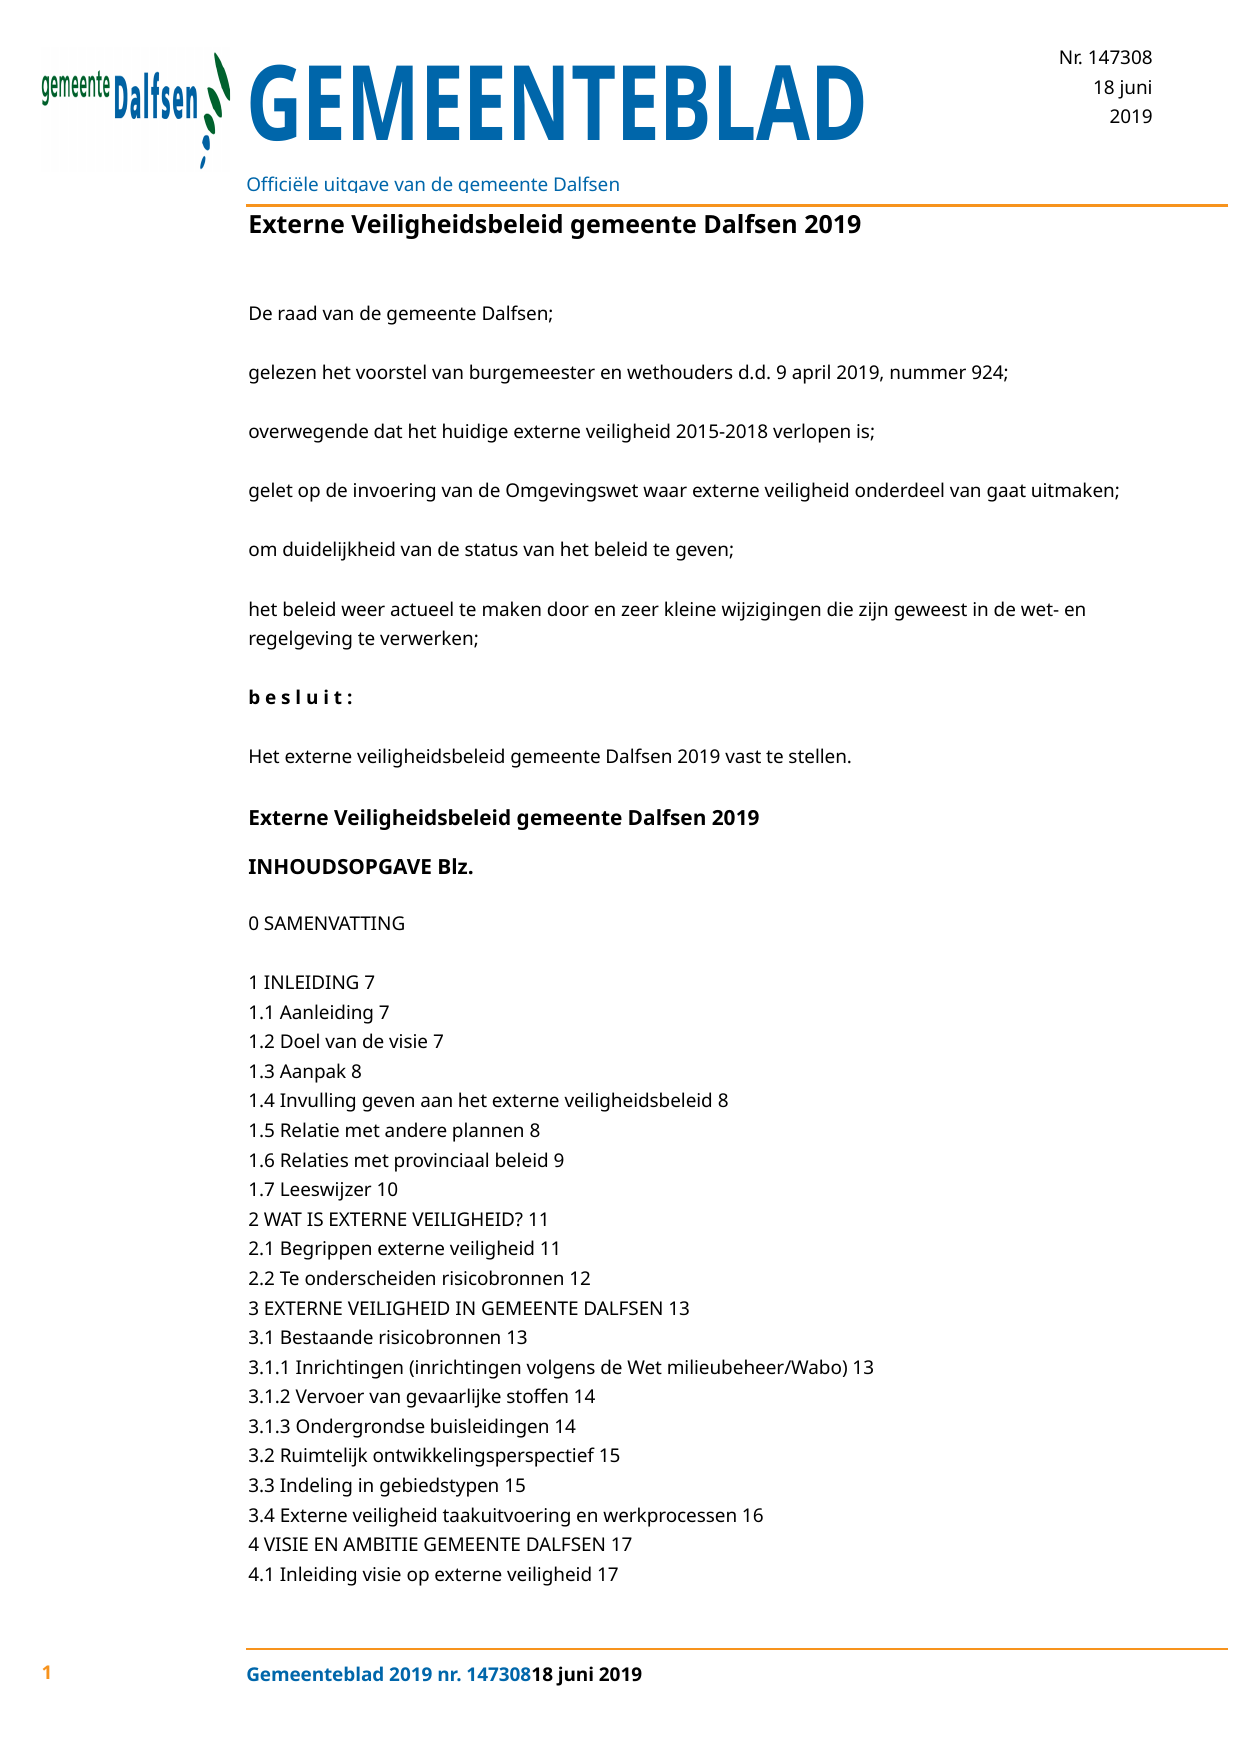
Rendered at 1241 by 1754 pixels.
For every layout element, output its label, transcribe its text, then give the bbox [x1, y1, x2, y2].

text 1.3 Aanpak 8 [248, 1058, 1152, 1084]
text 2 WAT IS EXTERNE VEILIGHEID? 11 [248, 1206, 1152, 1232]
text overwegende dat het huidige externe veiligheid 2015-2018 verlopen is; [248, 418, 1152, 444]
text 1.7 Leeswijzer 10 [248, 1176, 1152, 1202]
text 3.3 Indeling in gebiedstypen 15 [248, 1472, 1152, 1498]
text gelezen het voorstel van burgemeester en wethouders d.d. 9 april 2019, nummer 924; [248, 359, 1152, 385]
text 3.1.2 Vervoer van gevaarlijke stoffen 14 [248, 1383, 1152, 1409]
text 3.2 Ruimtelijk ontwikkelingsperspectief 15 [248, 1443, 1152, 1468]
text 0 SAMENVATTING [248, 910, 1152, 936]
text 3.1.1 Inrichtingen (inrichtingen volgens de Wet milieubeheer/Wabo) 13 [248, 1354, 1152, 1379]
text De raad van de gemeente Dalfsen; [248, 300, 1152, 326]
text 3.4 Externe veiligheid taakuitvoering en werkprocessen 16 [248, 1502, 1152, 1527]
text 3 EXTERNE VEILIGHEID IN GEMEENTE DALFSEN 13 [248, 1295, 1152, 1320]
text het beleid weer actueel te maken door en zeer kleine wijzigingen die zijn geweest in de wet- en regelgeving te verwerken; [248, 596, 1152, 651]
text Externe Veiligheidsbeleid gemeente Dalfsen 2019 [248, 803, 1152, 831]
text 4.1 Inleiding visie op externe veiligheid 17 [248, 1561, 1152, 1587]
text gelet op de invoering van de Omgevingswet waar externe veiligheid onderdeel van gaat uitmaken; [248, 477, 1152, 503]
text 1.2 Doel van de visie 7 [248, 1028, 1152, 1054]
text INHOUDSOPGAVE Blz. [248, 852, 1152, 881]
text Het externe veiligheidsbeleid gemeente Dalfsen 2019 vast te stellen. [248, 744, 1152, 769]
text 2.2 Te onderscheiden risicobronnen 12 [248, 1265, 1152, 1291]
text 1.4 Invulling geven aan het externe veiligheidsbeleid 8 [248, 1088, 1152, 1113]
text 1.6 Relaties met provinciaal beleid 9 [248, 1147, 1152, 1172]
text om duidelijkheid van de status van het beleid te geven; [248, 537, 1152, 562]
text b e s l u i t : [248, 684, 1152, 710]
text 4 VISIE EN AMBITIE GEMEENTE DALFSEN 17 [248, 1531, 1152, 1557]
text 1 INLEIDING 7 [248, 969, 1152, 995]
text Externe Veiligheidsbeleid gemeente Dalfsen 2019 [248, 207, 1152, 241]
text 2.1 Begrippen externe veiligheid 11 [248, 1236, 1152, 1261]
text 3.1.3 Ondergrondse buisleidingen 14 [248, 1413, 1152, 1439]
picture [41, 47, 231, 172]
text 1.5 Relatie met andere plannen 8 [248, 1117, 1152, 1143]
text 1.1 Aanleiding 7 [248, 999, 1152, 1024]
text 3.1 Bestaande risicobronnen 13 [248, 1324, 1152, 1350]
